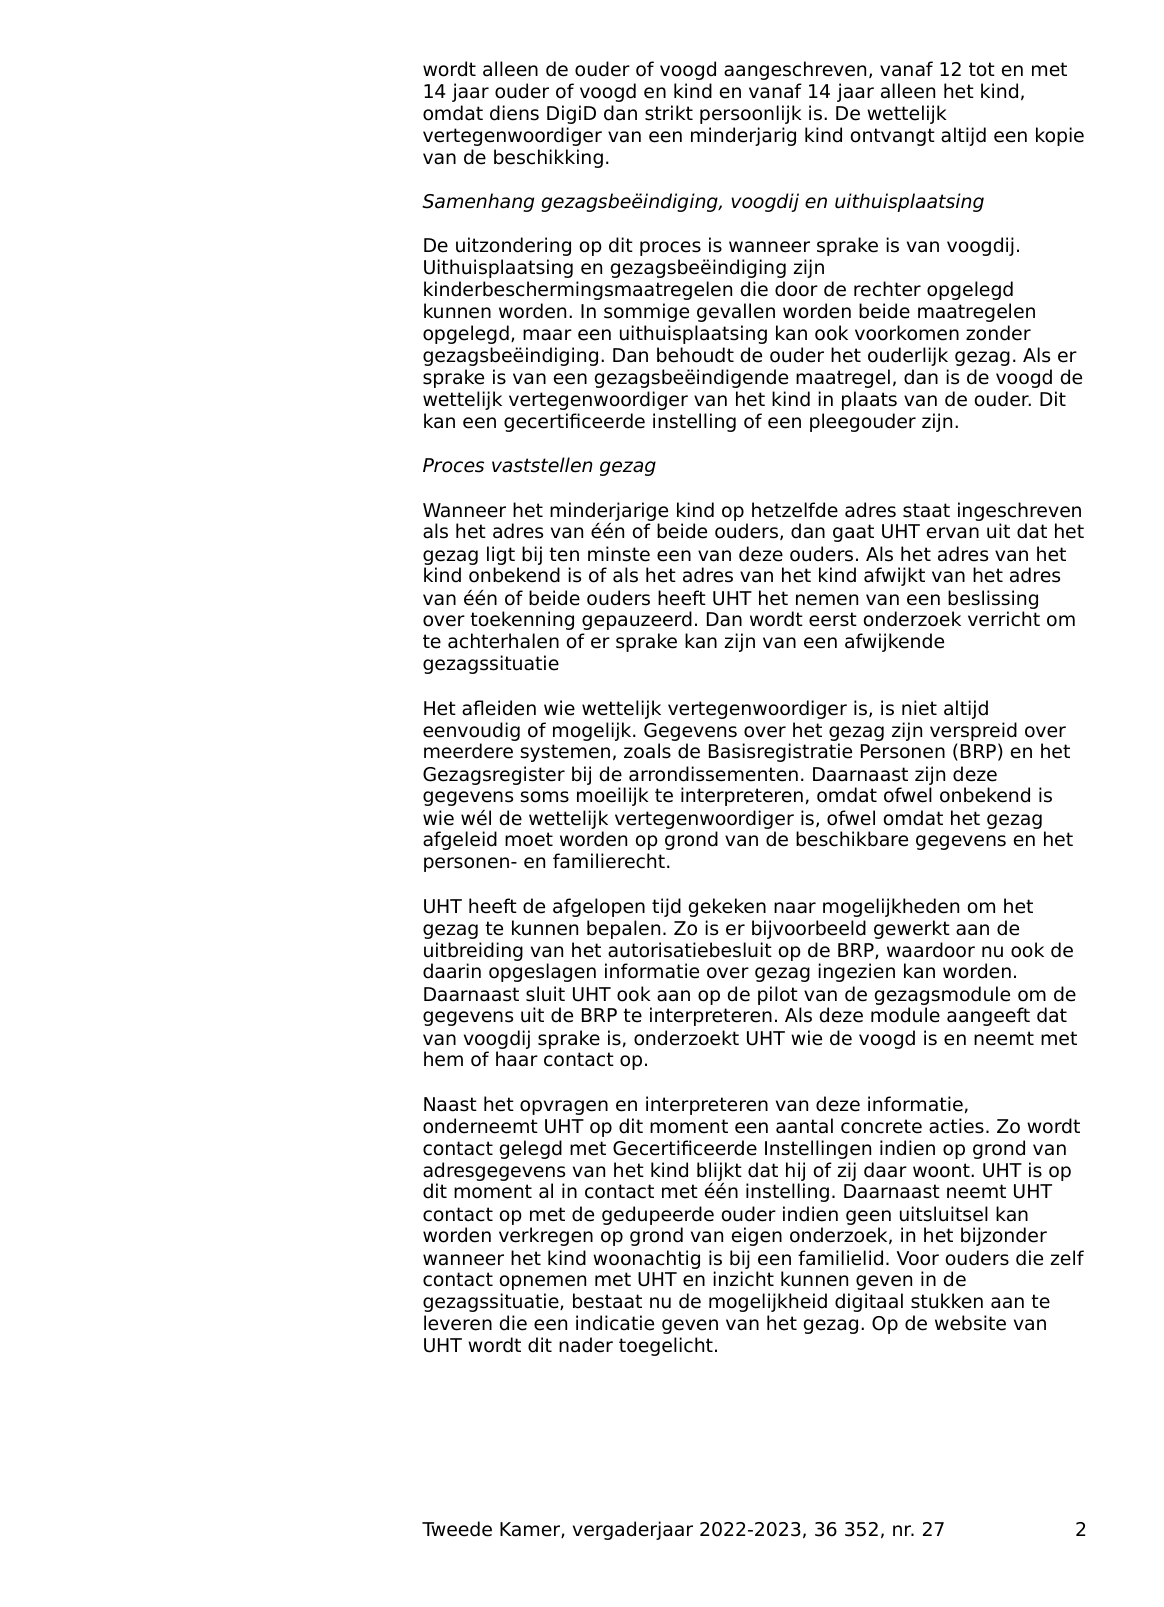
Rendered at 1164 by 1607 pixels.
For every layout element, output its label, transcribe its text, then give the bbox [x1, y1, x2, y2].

text UHT heeft de afgelopen tijd gekeken naar mogelijkheden om het gezag te kunnen bepalen. Zo is er bijvoorbeeld gewerkt aan de uitbreiding van het autorisatiebesluit op de BRP, waardoor nu ook de daarin opgeslagen informatie over gezag ingezien kan worden. Daarnaast sluit UHT ook aan op de pilot van de gezagsmodule om de gegevens uit de BRP te interpreteren. Als deze module aangeeft dat van voogdij sprake is, onderzoekt UHT wie de voogd is en neemt met hem of haar contact op. [422, 896, 1087, 1071]
subtitle Proces vaststellen gezag [422, 455, 1087, 477]
text wordt alleen de ouder of voogd aangeschreven, vanaf 12 tot en met 14 jaar ouder of voogd en kind en vanaf 14 jaar alleen het kind, omdat diens DigiD dan strikt persoonlijk is. De wettelijk vertegenwoordiger van een minderjarig kind ontvangt altijd een kopie van de beschikking. [422, 59, 1087, 169]
text Naast het opvragen en interpreteren van deze informatie, onderneemt UHT op dit moment een aantal concrete acties. Zo wordt contact gelegd met Gecertificeerde Instellingen indien op grond van adresgegevens van het kind blijkt dat hij of zij daar woont. UHT is op dit moment al in contact met één instelling. Daarnaast neemt UHT contact op met de gedupeerde ouder indien geen uitsluitsel kan worden verkregen op grond van eigen onderzoek, in het bijzonder wanneer het kind woonachtig is bij een familielid. Voor ouders die zelf contact opnemen met UHT en inzicht kunnen geven in de gezagssituatie, bestaat nu de mogelijkheid digitaal stukken aan te leveren die een indicatie geven van het gezag. Op de website van UHT wordt dit nader toegelicht. [422, 1093, 1087, 1357]
text Wanneer het minderjarige kind op hetzelfde adres staat ingeschreven als het adres van één of beide ouders, dan gaat UHT ervan uit dat het gezag ligt bij ten minste een van deze ouders. Als het adres van het kind onbekend is of als het adres van het kind afwijkt van het adres van één of beide ouders heeft UHT het nemen van een beslissing over toekenning gepauzeerd. Dan wordt eerst onderzoek verricht om te achterhalen of er sprake kan zijn van een afwijkende gezagssituatie [422, 499, 1087, 675]
text Het afleiden wie wettelijk vertegenwoordiger is, is niet altijd eenvoudig of mogelijk. Gegevens over het gezag zijn verspreid over meerdere systemen, zoals de Basisregistratie Personen (BRP) en het Gezagsregister bij de arrondissementen. Daarnaast zijn deze gegevens soms moeilijk te interpreteren, omdat ofwel onbekend is wie wél de wettelijk vertegenwoordiger is, ofwel omdat het gezag afgeleid moet worden op grond van de beschikbare gegevens en het personen- en familierecht. [422, 697, 1087, 873]
text De uitzondering op dit proces is wanneer sprake is van voogdij. Uithuisplaatsing en gezagsbeëindiging zijn kinderbeschermingsmaatregelen die door de rechter opgelegd kunnen worden. In sommige gevallen worden beide maatregelen opgelegd, maar een uithuisplaatsing kan ook voorkomen zonder gezagsbeëindiging. Dan behoudt de ouder het ouderlijk gezag. Als er sprake is van een gezagsbeëindigende maatregel, dan is de voogd de wettelijk vertegenwoordiger van het kind in plaats van de ouder. Dit kan een gecertificeerde instelling of een pleegouder zijn. [422, 235, 1087, 433]
subtitle Samenhang gezagsbeëindiging, voogdij en uithuisplaatsing [422, 191, 1087, 213]
